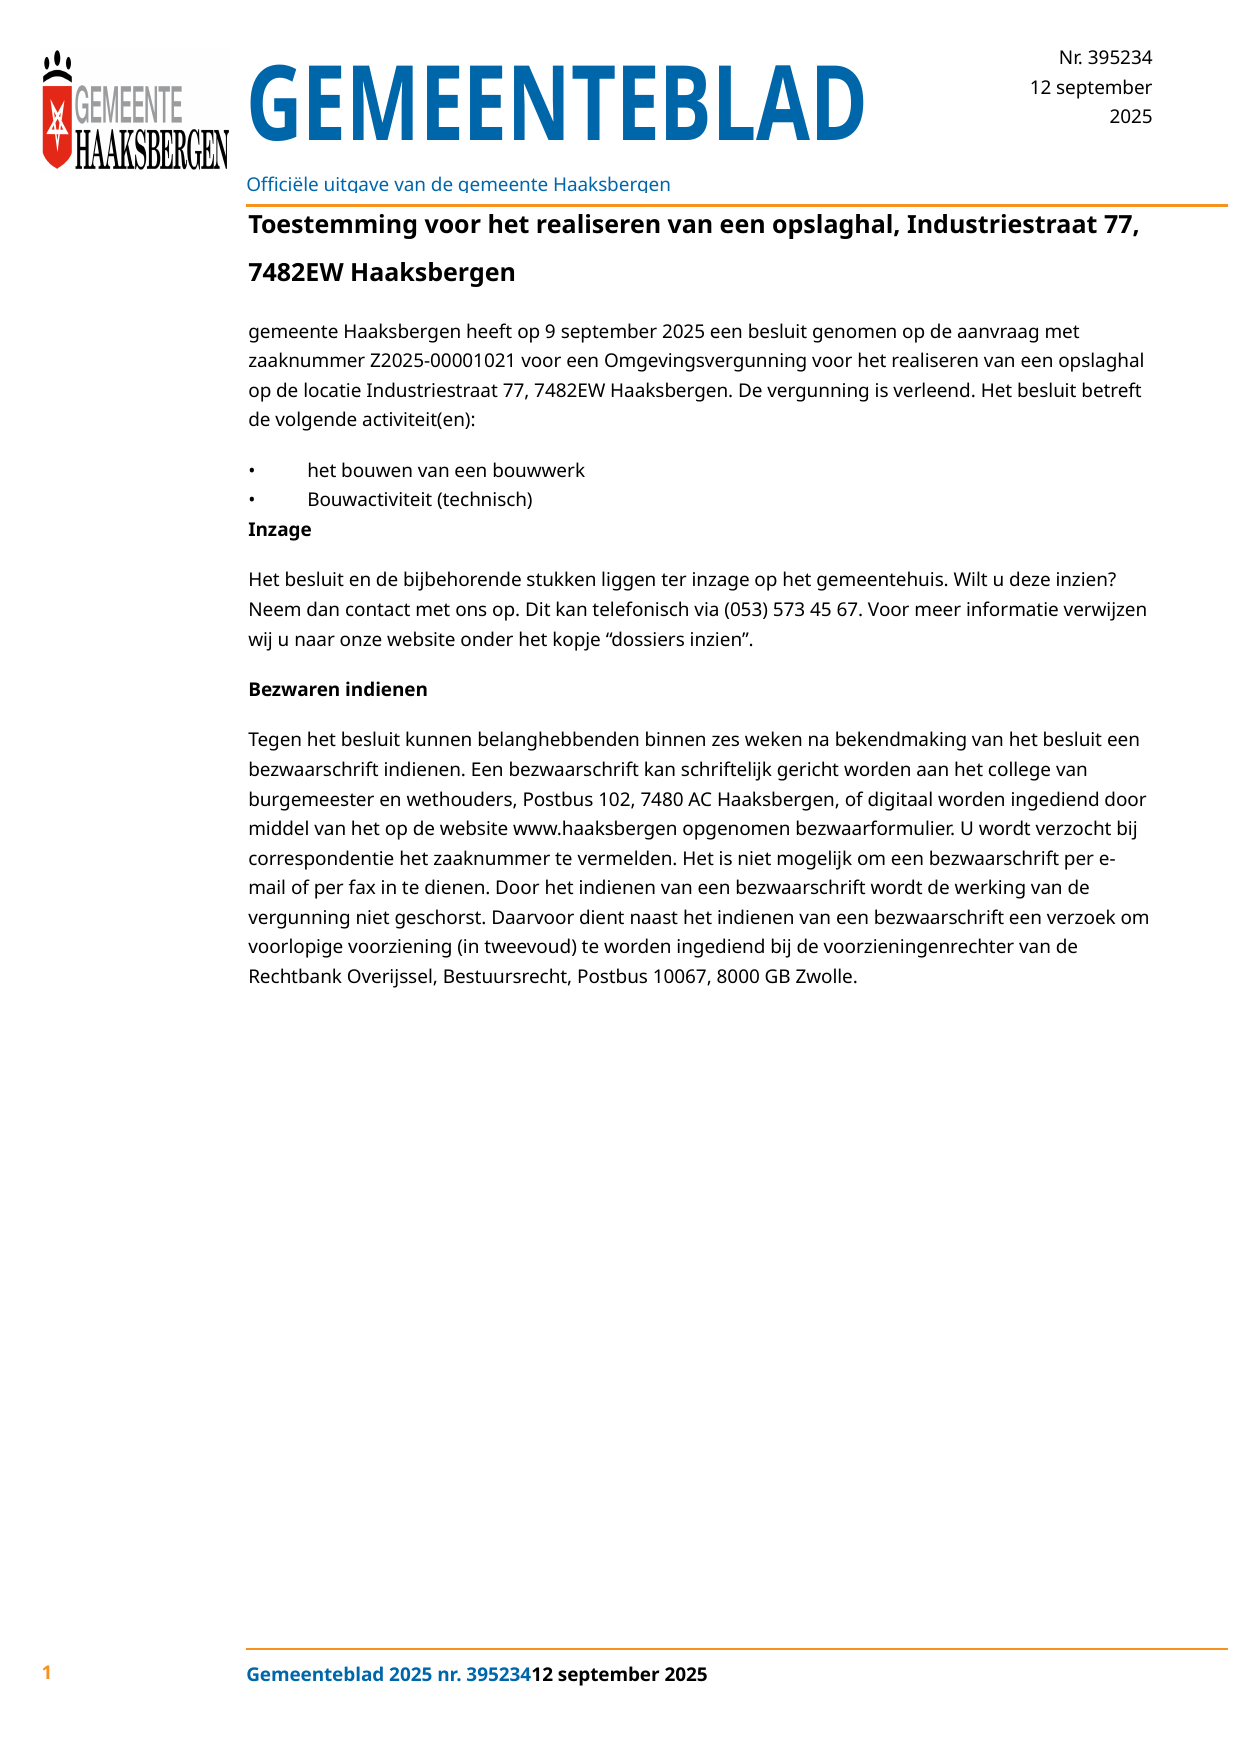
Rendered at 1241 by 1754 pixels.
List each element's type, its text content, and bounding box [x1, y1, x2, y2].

picture [41, 47, 231, 172]
text Bezwaren indienen [248, 676, 1152, 702]
text Toestemming voor het realiseren van een opslaghal, Industriestraat 77, 7482EW Haaksbergen [248, 207, 1152, 288]
text Tegen het besluit kunnen belanghebbenden binnen zes weken na bekendmaking van het besluit een bezwaarschrift indienen. Een bezwaarschrift kan schriftelijk gericht worden aan het college van burgemeester en wethouders, Postbus 102, 7480 AC Haaksbergen, of digitaal worden ingediend door middel van het op de website www.haaksbergen opgenomen bezwaarformulier. U wordt verzocht bij correspondentie het zaaknummer te vermelden. Het is niet mogelijk om een bezwaarschrift per e-mail of per fax in te dienen. Door het indienen van een bezwaarschrift wordt de werking van de vergunning niet geschorst. Daarvoor dient naast het indienen van een bezwaarschrift een verzoek om voorlopige voorziening (in tweevoud) te worden ingediend bij de voorzieningenrechter van de Rechtbank Overijssel, Bestuursrecht, Postbus 10067, 8000 GB Zwolle. [248, 727, 1152, 989]
list het bouwen van een bouwwerk [248, 457, 1152, 483]
text gemeente Haaksbergen heeft op 9 september 2025 een besluit genomen op de aanvraag met zaaknummer Z2025-00001021 voor een Omgevingsvergunning voor het realiseren van een opslaghal op de locatie Industriestraat 77, 7482EW Haaksbergen. De vergunning is verleend. Het besluit betreft de volgende activiteit(en): [248, 318, 1152, 432]
text Het besluit en de bijbehorende stukken liggen ter inzage op het gemeentehuis. Wilt u deze inzien? Neem dan contact met ons op. Dit kan telefonisch via (053) 573 45 67. Voor meer informatie verwijzen wij u naar onze website onder het kopje “dossiers inzien”. [248, 567, 1152, 652]
text Inzage [248, 516, 1152, 542]
list Bouwactiviteit (technisch) [248, 487, 1152, 512]
